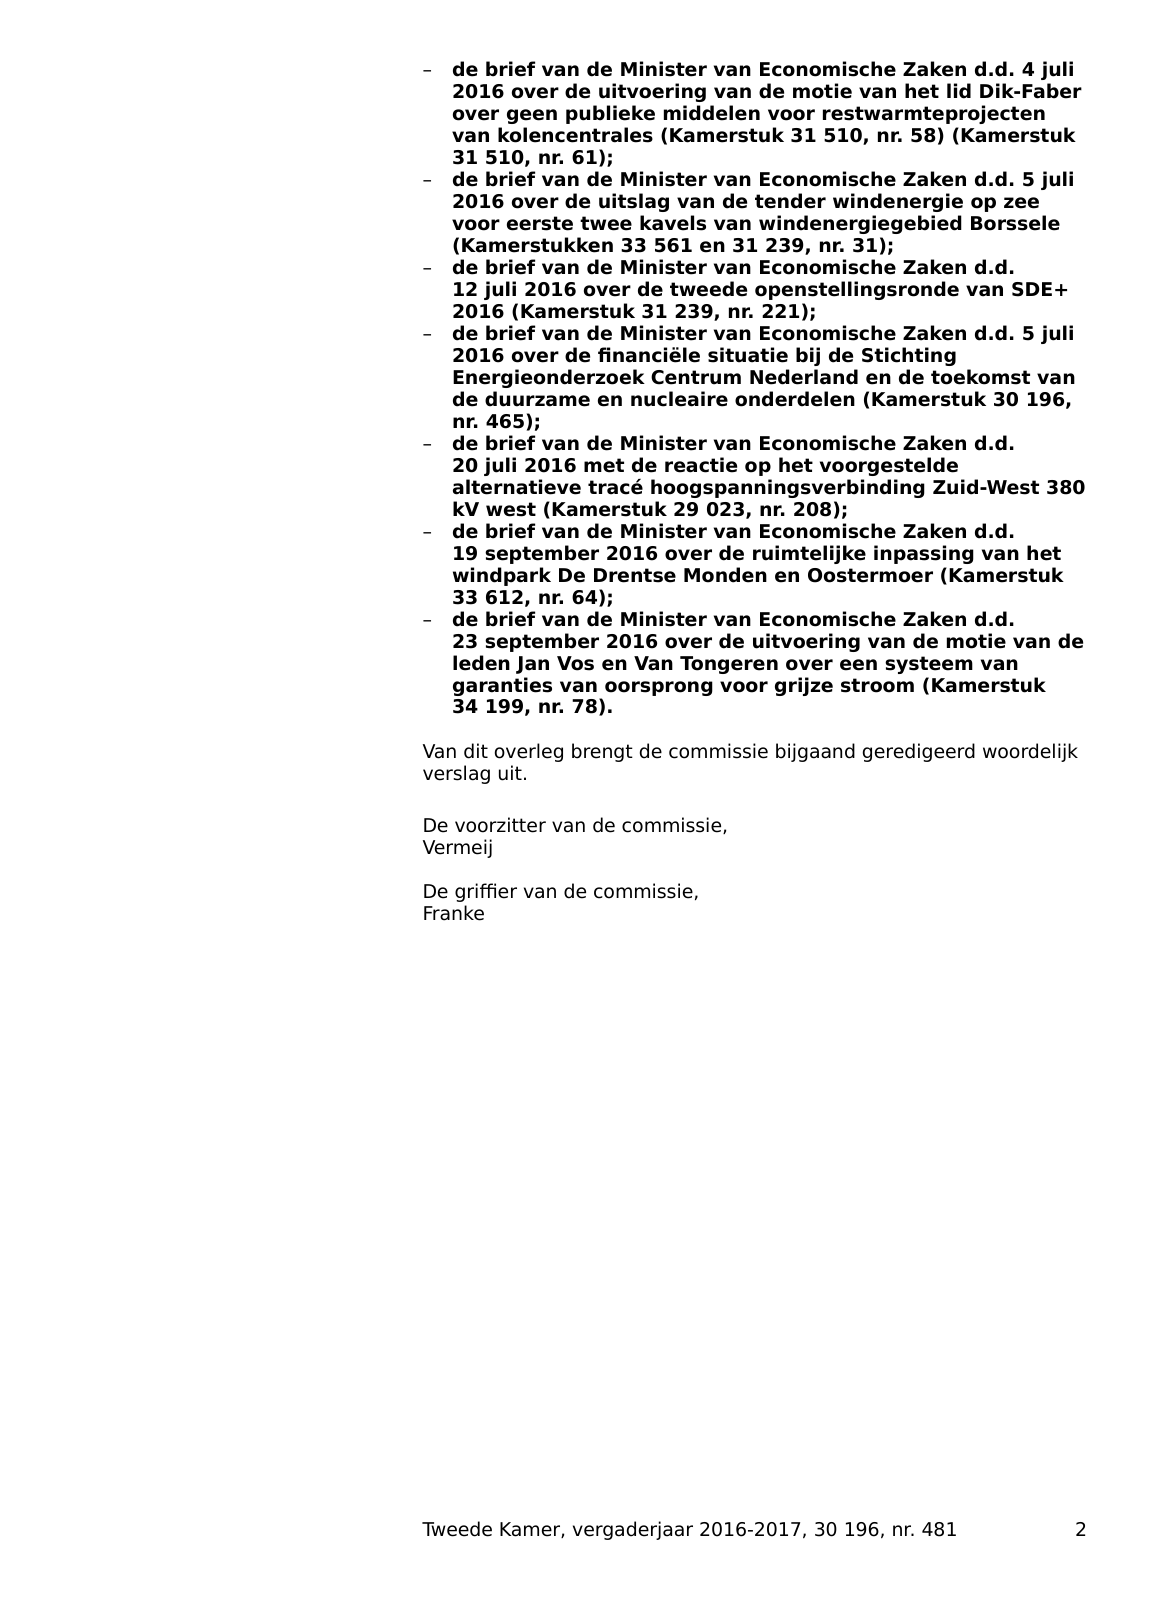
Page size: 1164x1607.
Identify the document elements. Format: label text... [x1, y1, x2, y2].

text Van dit overleg brengt de commissie bijgaand geredigeerd woordelijk verslag uit. [422, 741, 1087, 784]
text – de brief van de Minister van Economische Zaken d.d. 19 september 2016 over de ruimtelijke inpassing van het windpark De Drentse Monden en Oostermoer (Kamerstuk 33 612, nr. 64); [422, 521, 1087, 608]
text – de brief van de Minister van Economische Zaken d.d. 20 juli 2016 met de reactie op het voorgestelde alternatieve tracé hoogspanningsverbinding Zuid-West 380 kV west (Kamerstuk 29 023, nr. 208); [422, 433, 1087, 521]
text – de brief van de Minister van Economische Zaken d.d. 12 juli 2016 over de tweede openstellingsronde van SDE+ 2016 (Kamerstuk 31 239, nr. 221); [422, 257, 1087, 323]
text – de brief van de Minister van Economische Zaken d.d. 5 juli 2016 over de financiële situatie bij de Stichting Energieonderzoek Centrum Nederland en de toekomst van de duurzame en nucleaire onderdelen (Kamerstuk 30 196, nr. 465); [422, 323, 1087, 433]
text De griffier van de commissie, Franke [422, 881, 1087, 925]
text – de brief van de Minister van Economische Zaken d.d. 5 juli 2016 over de uitslag van de tender windenergie op zee voor eerste twee kavels van windenergiegebied Borssele (Kamerstukken 33 561 en 31 239, nr. 31); [422, 169, 1087, 257]
text De voorzitter van de commissie, Vermeij [422, 814, 1087, 858]
text – de brief van de Minister van Economische Zaken d.d. 23 september 2016 over de uitvoering van de motie van de leden Jan Vos en Van Tongeren over een systeem van garanties van oorsprong voor grijze stroom (Kamerstuk 34 199, nr. 78). [422, 608, 1087, 718]
text – de brief van de Minister van Economische Zaken d.d. 4 juli 2016 over de uitvoering van de motie van het lid Dik-Faber over geen publieke middelen voor restwarmteprojecten van kolencentrales (Kamerstuk 31 510, nr. 58) (Kamerstuk 31 510, nr. 61); [422, 59, 1087, 169]
